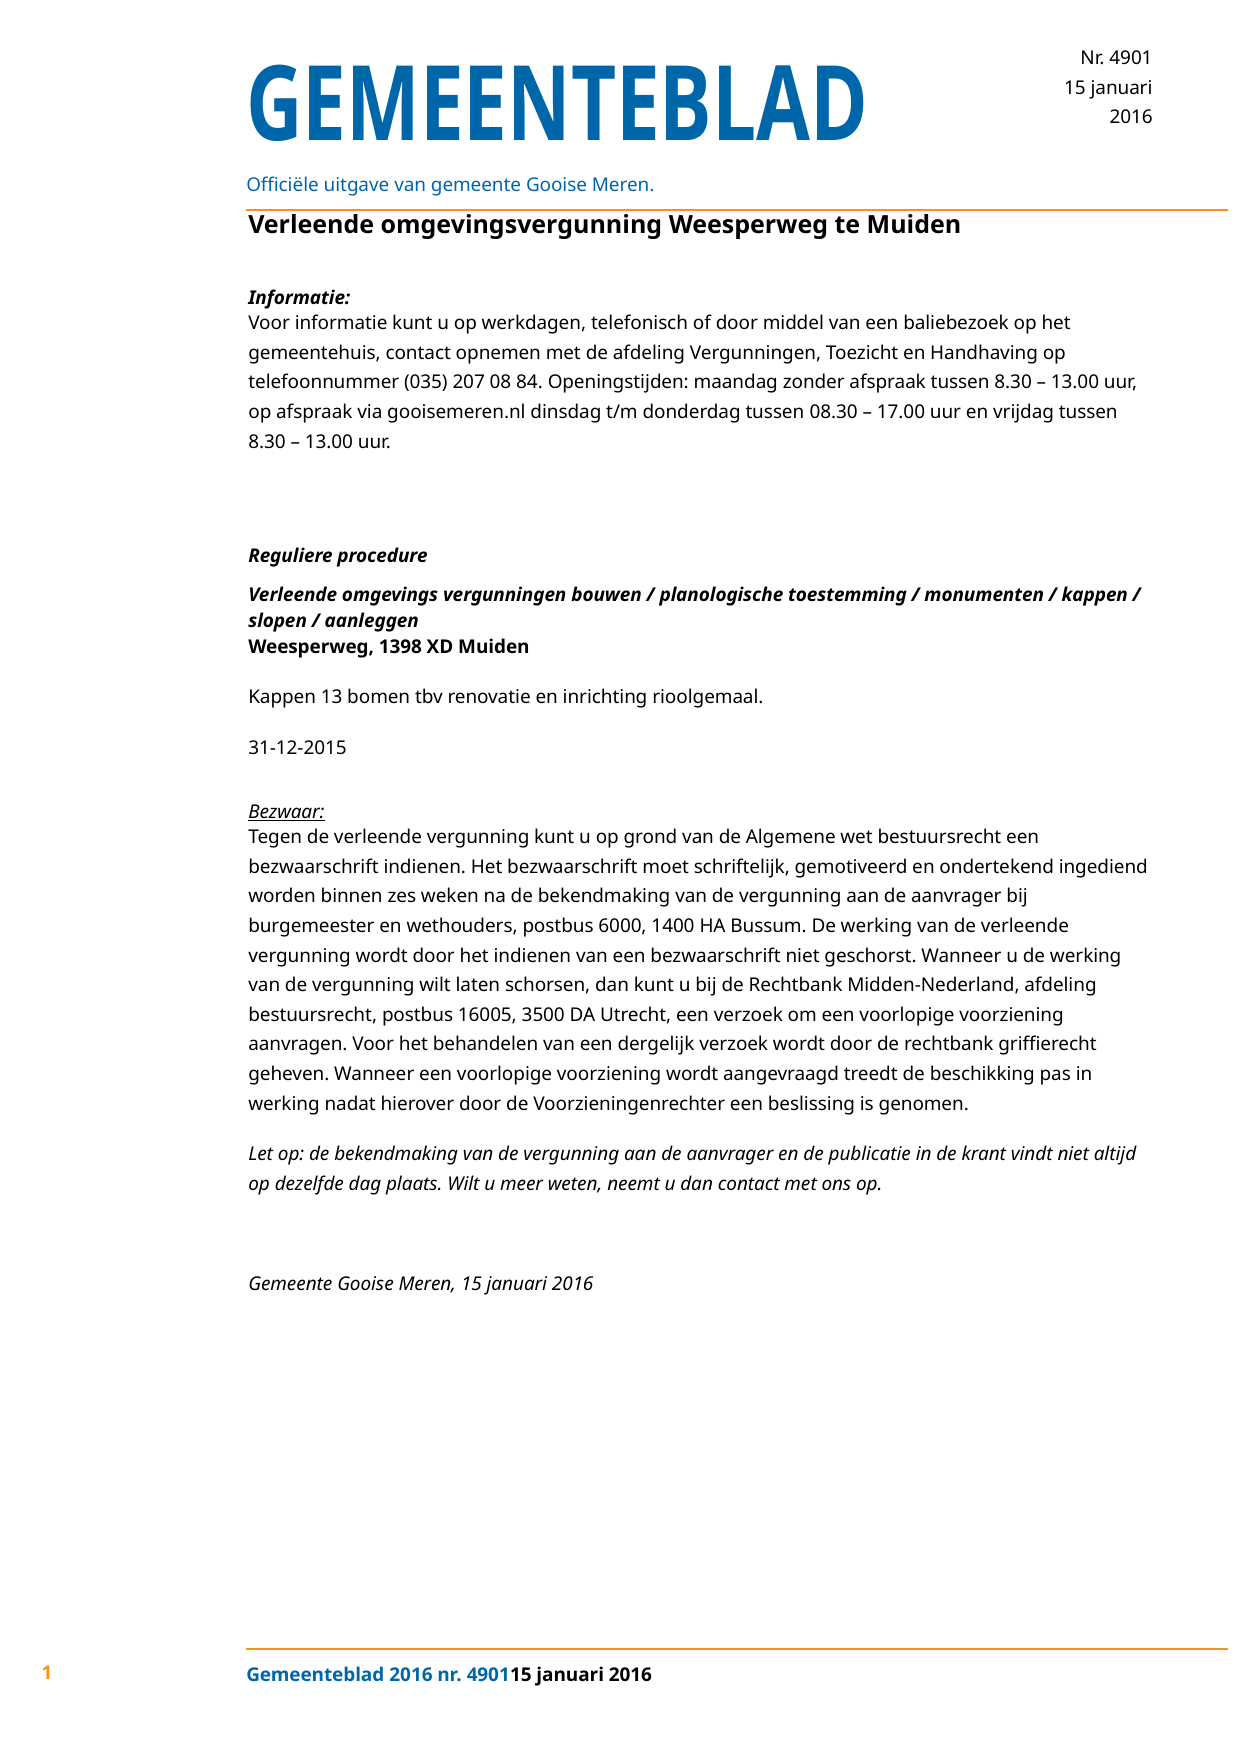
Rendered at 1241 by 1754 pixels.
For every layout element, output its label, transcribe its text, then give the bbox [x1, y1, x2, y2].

text 31-12-2015 [248, 734, 1152, 759]
picture [41, 47, 231, 172]
text Verleende omgevingsvergunning Weesperweg te Muiden [248, 211, 1152, 241]
text Weesperweg, 1398 XD Muiden [248, 633, 1152, 659]
text Let op: de bekendmaking van de vergunning aan de aanvrager en de publicatie in de krant vindt niet altijd op dezelfde dag plaats. Wilt u meer weten, neemt u dan contact met ons op. [248, 1140, 1152, 1196]
text Kappen 13 bomen tbv renovatie en inrichting rioolgemaal. [248, 683, 1152, 709]
text Voor informatie kunt u op werkdagen, telefonisch of door middel van een baliebezoek op het gemeentehuis, contact opnemen met de afdeling Vergunningen, Toezicht en Handhaving op telefoonnummer (035) 207 08 84. Openingstijden: maandag zonder afspraak tussen 8.30 – 13.00 uur, op afspraak via gooisemeren.nl dinsdag t/m donderdag tussen 08.30 – 17.00 uur en vrijdag tussen 8.30 – 13.00 uur. [248, 309, 1152, 454]
text Tegen de verleende vergunning kunt u op grond van de Algemene wet bestuursrecht een bezwaarschrift indienen. Het bezwaarschrift moet schriftelijk, gemotiveerd en ondertekend ingediend worden binnen zes weken na de bekendmaking van de vergunning aan de aanvrager bij burgemeester en wethouders, postbus 6000, 1400 HA Bussum. De werking van de verleende vergunning wordt door het indienen van een bezwaarschrift niet geschorst. Wanneer u de werking van de vergunning wilt laten schorsen, dan kunt u bij de Rechtbank Midden-Nederland, afdeling bestuursrecht, postbus 16005, 3500 DA Utrecht, een verzoek om een voorlopige voorziening aanvragen. Voor het behandelen van een dergelijk verzoek wordt door de rechtbank griffierecht geheven. Wanneer een voorlopige voorziening wordt aangevraagd treedt de beschikking pas in werking nadat hierover door de Voorzieningenrechter een beslissing is genomen. [248, 823, 1152, 1116]
text Verleende omgevings vergunningen bouwen / planologische toestemming / monumenten / kappen / slopen / aanleggen [248, 582, 1152, 633]
text Informatie: [248, 284, 1152, 309]
text Gemeente Gooise Meren, 15 januari 2016 [248, 1271, 1152, 1296]
text Reguliere procedure [248, 542, 1152, 568]
text Bezwaar: [248, 798, 1152, 823]
